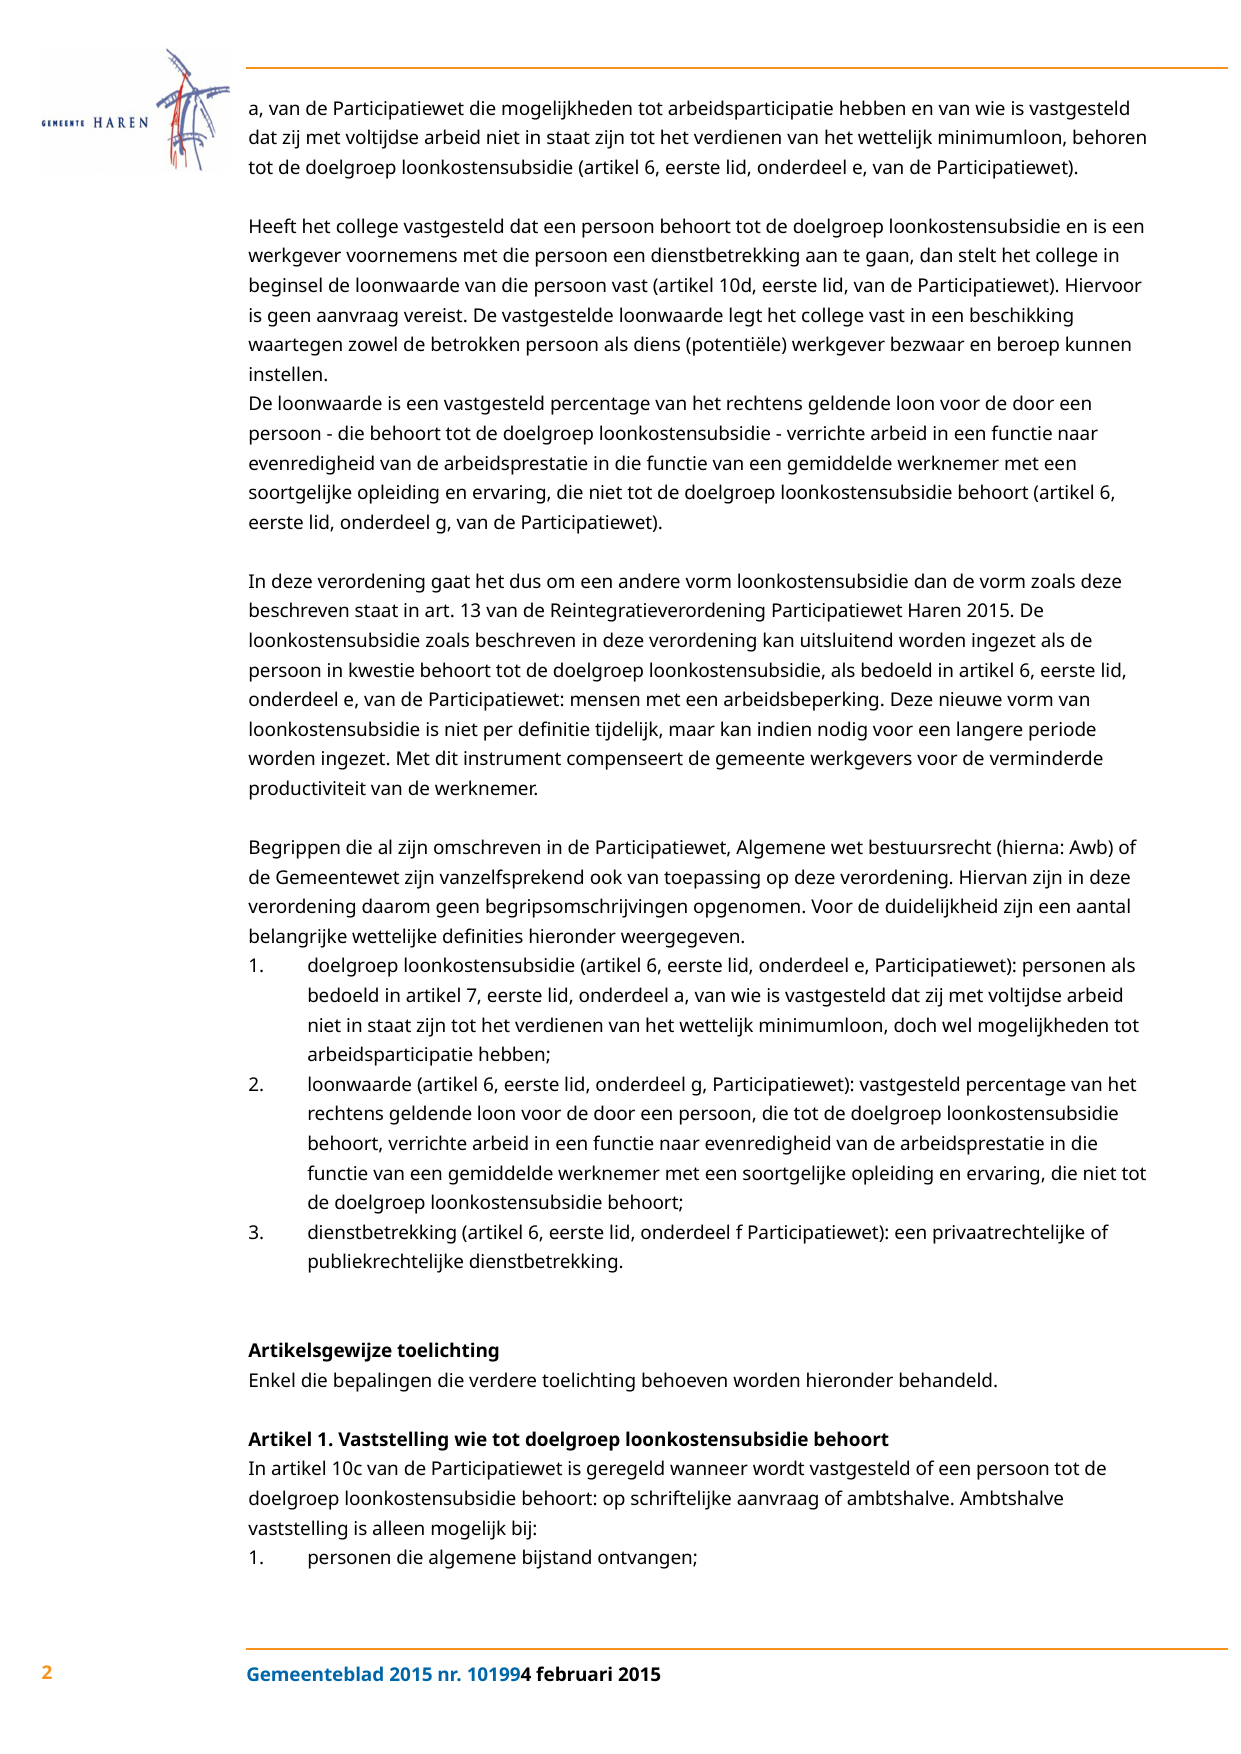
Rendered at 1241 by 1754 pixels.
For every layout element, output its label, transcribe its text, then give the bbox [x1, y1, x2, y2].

list doelgroep loonkostensubsidie (artikel 6, eerste lid, onderdeel e, Participatiewet): personen als bedoeld in artikel 7, eerste lid, onderdeel a, van wie is vastgesteld dat zij met voltijdse arbeid niet in staat zijn tot het verdienen van het wettelijk minimumloon, doch wel mogelijkheden tot arbeidsparticipatie hebben; [248, 953, 1152, 1067]
text De loonwaarde is een vastgesteld percentage van het rechtens geldende loon voor de door een persoon - die behoort tot de doelgroep loonkostensubsidie - verrichte arbeid in een functie naar evenredigheid van de arbeidsprestatie in die functie van een gemiddelde werknemer met een soortgelijke opleiding en ervaring, die niet tot de doelgroep loonkostensubsidie behoort (artikel 6, eerste lid, onderdeel g, van de Participatiewet). [248, 391, 1152, 535]
text In artikel 10c van de Participatiewet is geregeld wanneer wordt vastgesteld of een persoon tot de doelgroep loonkostensubsidie behoort: op schriftelijke aanvraag of ambtshalve. Ambtshalve vaststelling is alleen mogelijk bij: [248, 1456, 1152, 1541]
picture [41, 47, 231, 172]
text Enkel die bepalingen die verdere toelichting behoeven worden hieronder behandeld. [248, 1367, 1152, 1393]
text Artikelsgewijze toelichting [248, 1337, 1152, 1363]
list personen die algemene bijstand ontvangen; [248, 1544, 1152, 1570]
list loonwaarde (artikel 6, eerste lid, onderdeel g, Participatiewet): vastgesteld percentage van het rechtens geldende loon voor de door een persoon, die tot de doelgroep loonkostensubsidie behoort, verrichte arbeid in een functie naar evenredigheid van de arbeidsprestatie in die functie van een gemiddelde werknemer met een soortgelijke opleiding en ervaring, die niet tot de doelgroep loonkostensubsidie behoort; [248, 1071, 1152, 1215]
text In deze verordening gaat het dus om een andere vorm loonkostensubsidie dan de vorm zoals deze beschreven staat in art. 13 van de Reintegratieverordening Participatiewet Haren 2015. De loonkostensubsidie zoals beschreven in deze verordening kan uitsluitend worden ingezet als de persoon in kwestie behoort tot de doelgroep loonkostensubsidie, als bedoeld in artikel 6, eerste lid, onderdeel e, van de Participatiewet: mensen met een arbeidsbeperking. Deze nieuwe vorm van loonkostensubsidie is niet per definitie tijdelijk, maar kan indien nodig voor een langere periode worden ingezet. Met dit instrument compenseert de gemeente werkgevers voor de verminderde productiviteit van de werknemer. [248, 568, 1152, 801]
text Artikel 1. Vaststelling wie tot doelgroep loonkostensubsidie behoort [248, 1426, 1152, 1452]
text Begrippen die al zijn omschreven in de Participatiewet, Algemene wet bestuursrecht (hierna: Awb) of de Gemeentewet zijn vanzelfsprekend ook van toepassing op deze verordening. Hiervan zijn in deze verordening daarom geen begripsomschrijvingen opgenomen. Voor de duidelijkheid zijn een aantal belangrijke wettelijke definities hieronder weergegeven. [248, 834, 1152, 949]
text Heeft het college vastgesteld dat een persoon behoort tot de doelgroep loonkostensubsidie en is een werkgever voornemens met die persoon een dienstbetrekking aan te gaan, dan stelt het college in beginsel de loonwaarde van die persoon vast (artikel 10d, eerste lid, van de Participatiewet). Hiervoor is geen aanvraag vereist. De vastgestelde loonwaarde legt het college vast in een beschikking waartegen zowel de betrokken persoon als diens (potentiële) werkgever bezwaar en beroep kunnen instellen. [248, 213, 1152, 387]
list dienstbetrekking (artikel 6, eerste lid, onderdeel f Participatiewet): een privaatrechtelijke of publiekrechtelijke dienstbetrekking. [248, 1219, 1152, 1274]
text a, van de Participatiewet die mogelijkheden tot arbeidsparticipatie hebben en van wie is vastgesteld dat zij met voltijdse arbeid niet in staat zijn tot het verdienen van het wettelijk minimumloon, behoren tot de doelgroep loonkostensubsidie (artikel 6, eerste lid, onderdeel e, van de Participatiewet). [248, 95, 1152, 180]
